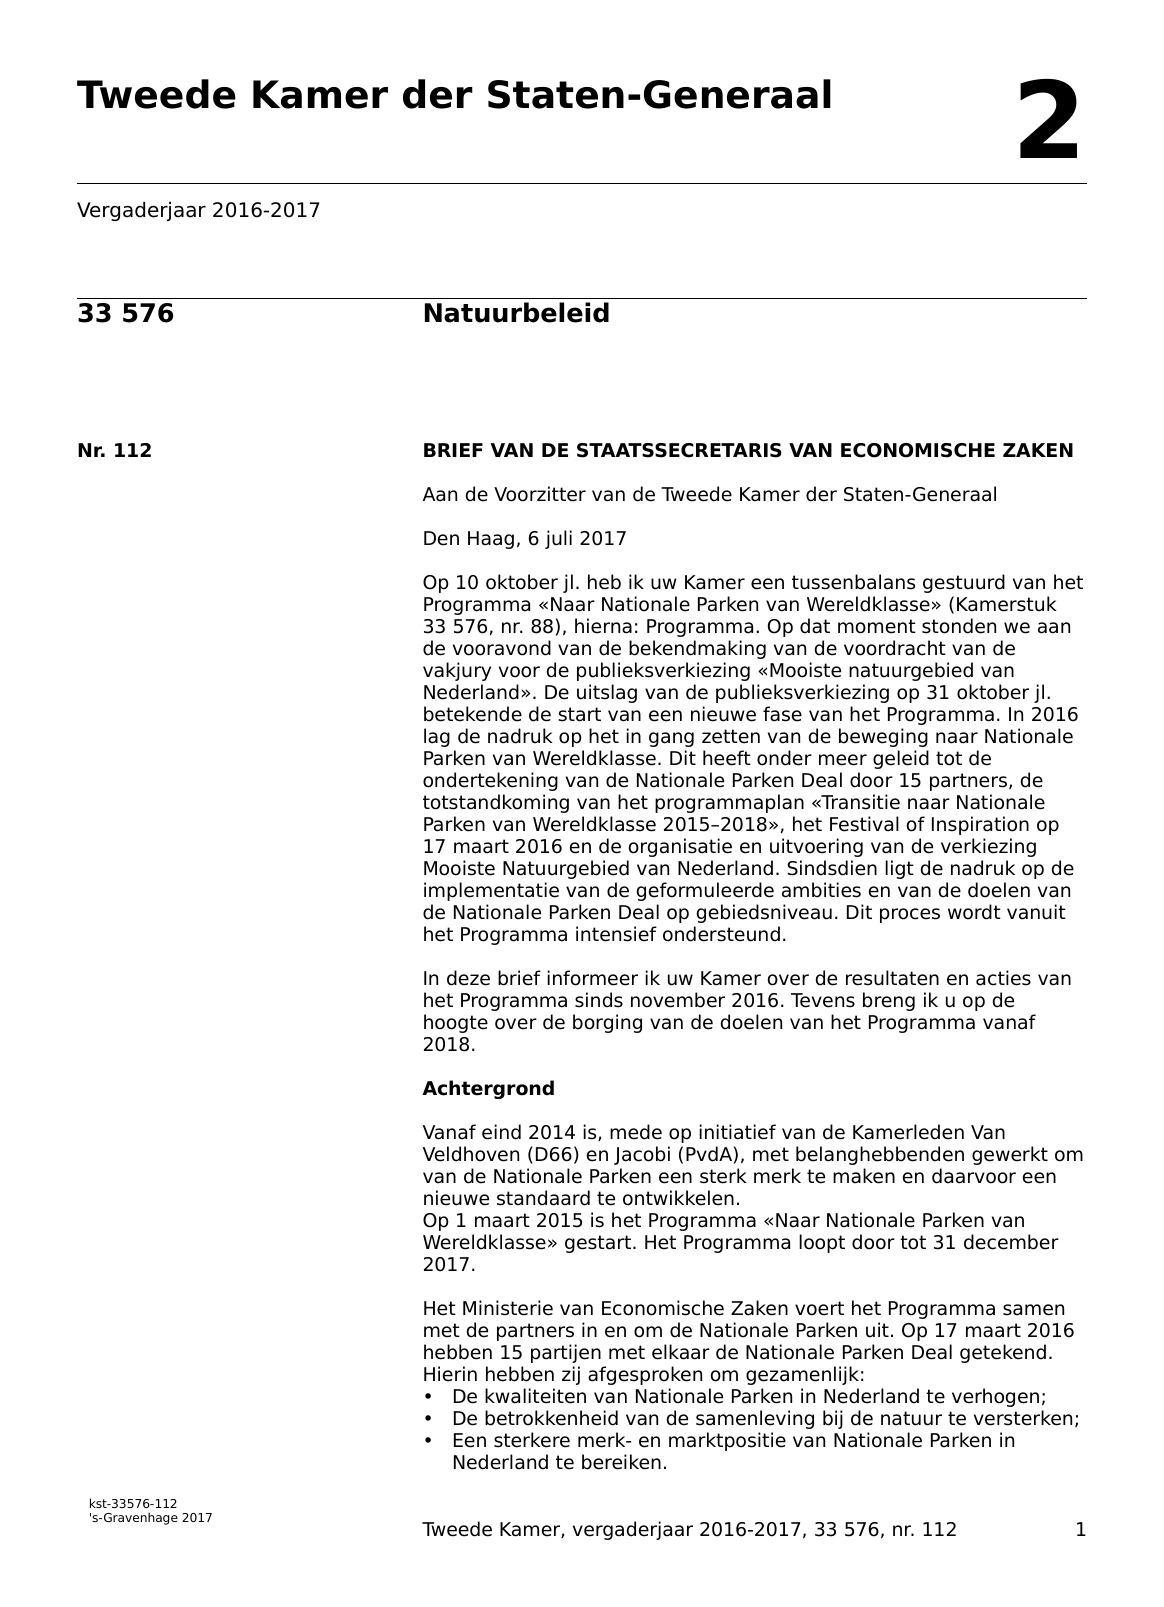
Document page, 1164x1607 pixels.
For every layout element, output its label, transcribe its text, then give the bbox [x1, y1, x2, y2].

text 's-Gravenhage 2017 [88, 1511, 323, 1525]
text • De betrokkenheid van de samenleving bij de natuur te versterken; [422, 1408, 1087, 1430]
text Op 1 maart 2015 is het Programma «Naar Nationale Parken van Wereldklasse» gestart. Het Programma loopt door tot 31 december 2017. [422, 1210, 1087, 1276]
text Aan de Voorzitter van de Tweede Kamer der Staten-Generaal [422, 484, 1087, 506]
subtitle 33 576 Natuurbeleid [77, 299, 1087, 329]
subtitle Achtergrond [422, 1078, 1087, 1100]
subtitle Nr. 112 BRIEF VAN DE STAATSSECRETARIS VAN ECONOMISCHE ZAKEN [77, 440, 1087, 462]
table_cell Vergaderjaar 2016-2017 [77, 184, 1087, 298]
text Op 10 oktober jl. heb ik uw Kamer een tussenbalans gestuurd van het Programma «Naar Nationale Parken van Wereldklasse» (Kamerstuk 33 576, nr. 88), hierna: Programma. Op dat moment stonden we aan de vooravond van de bekendmaking van de voordracht van de vakjury voor de publieksverkiezing «Mooiste natuurgebied van Nederland». De uitslag van de publieksverkiezing op 31 oktober jl. betekende de start van een nieuwe fase van het Programma. In 2016 lag de nadruk op het in gang zetten van de beweging naar Nationale Parken van Wereldklasse. Dit heeft onder meer geleid tot de ondertekening van de Nationale Parken Deal door 15 partners, de totstandkoming van het programmaplan «Transitie naar Nationale Parken van Wereldklasse 2015–2018», het Festival of Inspiration op 17 maart 2016 en de organisatie en uitvoering van de verkiezing Mooiste Natuurgebied van Nederland. Sindsdien ligt de nadruk op de implementatie van de geformuleerde ambities en van de doelen van de Nationale Parken Deal op gebiedsniveau. Dit proces wordt vanuit het Programma intensief ondersteund. [422, 572, 1087, 946]
table_header Tweede Kamer der Staten-Generaal [77, 59, 886, 183]
table_header 2 [886, 59, 1087, 183]
text Het Ministerie van Economische Zaken voert het Programma samen met de partners in en om de Nationale Parken uit. Op 17 maart 2016 hebben 15 partijen met elkaar de Nationale Parken Deal getekend. Hierin hebben zij afgesproken om gezamenlijk: [422, 1298, 1087, 1386]
text • De kwaliteiten van Nationale Parken in Nederland te verhogen; [422, 1386, 1087, 1408]
text Den Haag, 6 juli 2017 [422, 528, 1087, 550]
text kst-33576-112 [88, 1497, 323, 1511]
text Vanaf eind 2014 is, mede op initiatief van de Kamerleden Van Veldhoven (D66) en Jacobi (PvdA), met belanghebbenden gewerkt om van de Nationale Parken een sterk merk te maken en daarvoor een nieuwe standaard te ontwikkelen. [422, 1122, 1087, 1210]
text • Een sterkere merk- en marktpositie van Nationale Parken in Nederland te bereiken. [422, 1430, 1087, 1474]
text In deze brief informeer ik uw Kamer over de resultaten en acties van het Programma sinds november 2016. Tevens breng ik u op de hoogte over de borging van de doelen van het Programma vanaf 2018. [422, 968, 1087, 1056]
